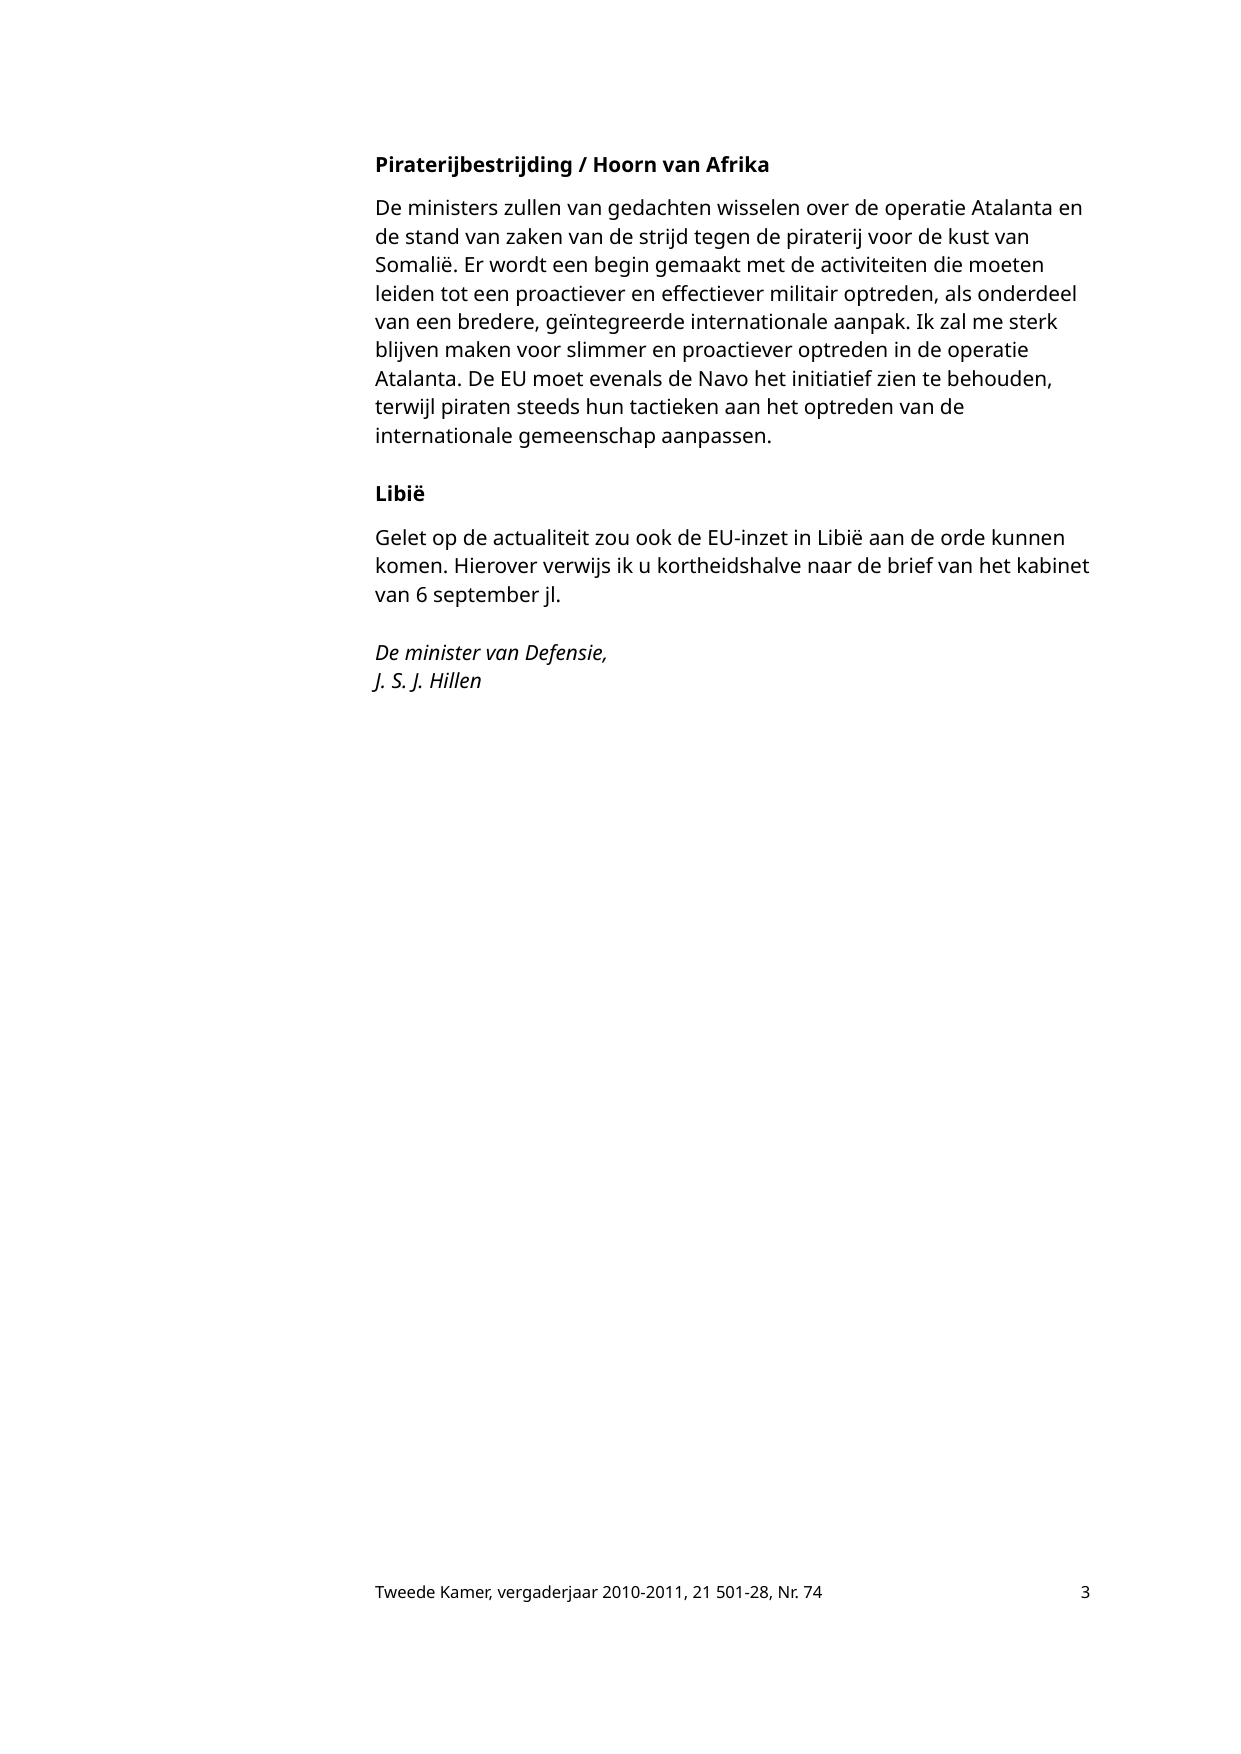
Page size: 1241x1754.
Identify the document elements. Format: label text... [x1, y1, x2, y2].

text Gelet op de actualiteit zou ook de EU-inzet in Libië aan de orde kunnen komen. Hierover verwijs ik u kortheidshalve naar de brief van het kabinet van 6 september jl. [375, 523, 1090, 608]
text De ministers zullen van gedachten wisselen over de operatie Atalanta en de stand van zaken van de strijd tegen de piraterij voor de kust van Somalië. Er wordt een begin gemaakt met de activiteiten die moeten leiden tot een proactiever en effectiever militair optreden, als onderdeel van een bredere, geïntegreerde internationale aanpak. Ik zal me sterk blijven maken voor slimmer en proactiever optreden in de operatie Atalanta. De EU moet evenals de Navo het initiatief zien te behouden, terwijl piraten steeds hun tactieken aan het optreden van de internationale gemeenschap aanpassen. [375, 193, 1090, 449]
text Libië [375, 479, 1090, 508]
text De minister van Defensie, [375, 638, 1090, 667]
text Piraterijbestrijding / Hoorn van Afrika [375, 150, 1090, 178]
text J. S. J. Hillen [375, 667, 1090, 695]
